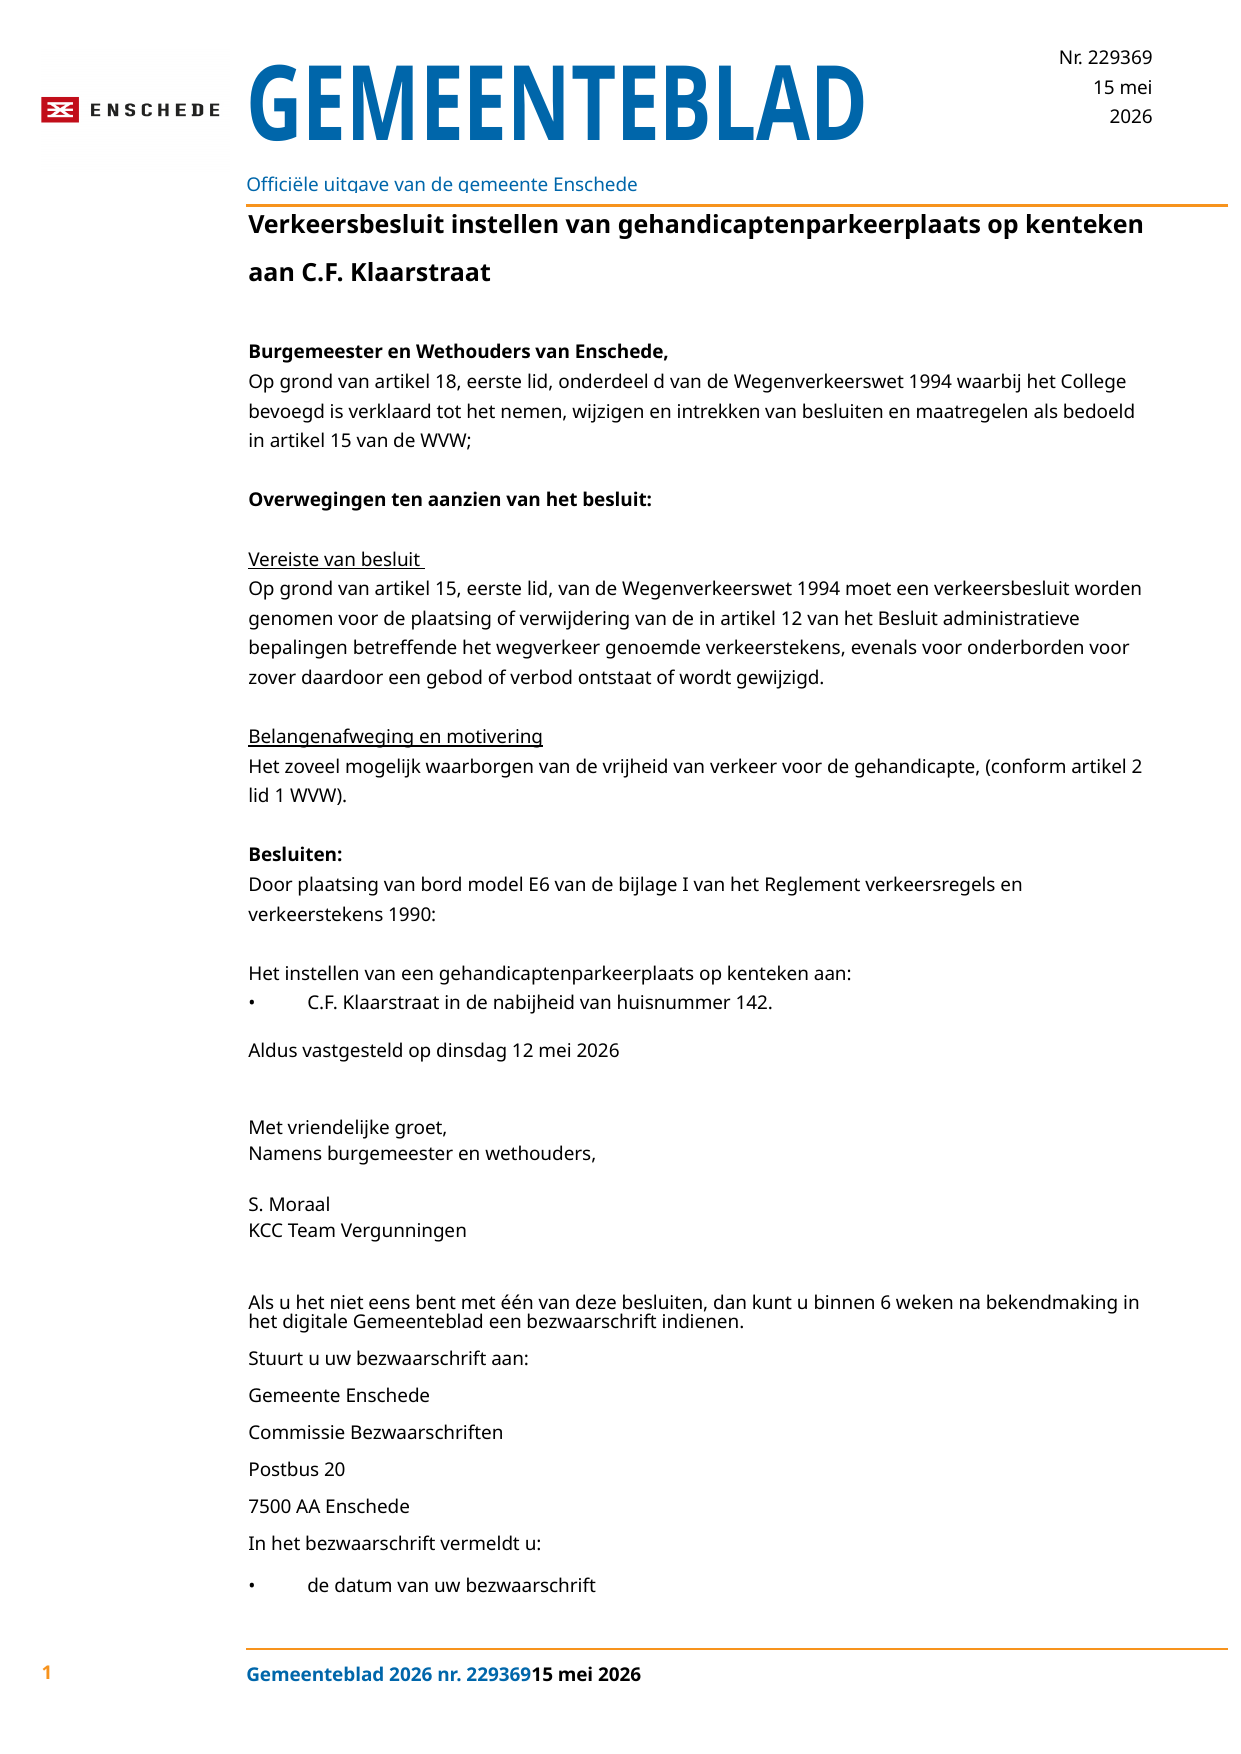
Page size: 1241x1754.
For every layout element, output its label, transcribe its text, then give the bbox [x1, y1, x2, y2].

text Het zoveel mogelijk waarborgen van de vrijheid van verkeer voor de gehandicapte, (conform artikel 2 lid 1 WVW). [248, 753, 1152, 808]
text Besluiten: [248, 842, 1152, 867]
text Stuurt u uw bezwaarschrift aan: [248, 1350, 1152, 1369]
text 7500 AA Enschede [248, 1498, 1152, 1517]
text Namens burgemeester en wethouders, [248, 1140, 1152, 1166]
list de datum van uw bezwaarschrift [248, 1572, 1152, 1598]
text Burgemeester en Wethouders van Enschede, [248, 339, 1152, 364]
text S. Moraal [248, 1192, 1152, 1217]
text In het bezwaarschrift vermeldt u: [248, 1535, 1152, 1554]
text Met vriendelijke groet, [248, 1114, 1152, 1140]
picture [41, 47, 231, 172]
text Op grond van artikel 15, eerste lid, van de Wegenverkeerswet 1994 moet een verkeersbesluit worden genomen voor de plaatsing of verwijdering van de in artikel 12 van het Besluit administratieve bepalingen betreffende het wegverkeer genoemde verkeerstekens, evenals voor onderborden voor zover daardoor een gebod of verbod ontstaat of wordt gewijzigd. [248, 575, 1152, 690]
text Belangenafweging en motivering [248, 723, 1152, 749]
text Vereiste van besluit [248, 546, 1152, 571]
text Als u het niet eens bent met één van deze besluiten, dan kunt u binnen 6 weken na bekendmaking in het digitale Gemeenteblad een bezwaarschrift indienen. [248, 1294, 1152, 1332]
text Door plaatsing van bord model E6 van de bijlage I van het Reglement verkeersregels en verkeerstekens 1990: [248, 871, 1152, 926]
text Op grond van artikel 18, eerste lid, onderdeel d van de Wegenverkeerswet 1994 waarbij het College bevoegd is verklaard tot het nemen, wijzigen en intrekken van besluiten en maatregelen als bedoeld in artikel 15 van de WVW; [248, 368, 1152, 453]
text Verkeersbesluit instellen van gehandicaptenparkeerplaats op kenteken aan C.F. Klaarstraat [248, 207, 1152, 288]
text Commissie Bezwaarschriften [248, 1424, 1152, 1443]
text Aldus vastgesteld op dinsdag 12 mei 2026 [248, 1037, 1152, 1063]
text Gemeente Enschede [248, 1387, 1152, 1406]
text KCC Team Vergunningen [248, 1217, 1152, 1243]
list C.F. Klaarstraat in de nabijheid van huisnummer 142. [248, 989, 1152, 1015]
text Het instellen van een gehandicaptenparkeerplaats op kenteken aan: [248, 960, 1152, 986]
text Postbus 20 [248, 1461, 1152, 1480]
text Overwegingen ten aanzien van het besluit: [248, 487, 1152, 512]
